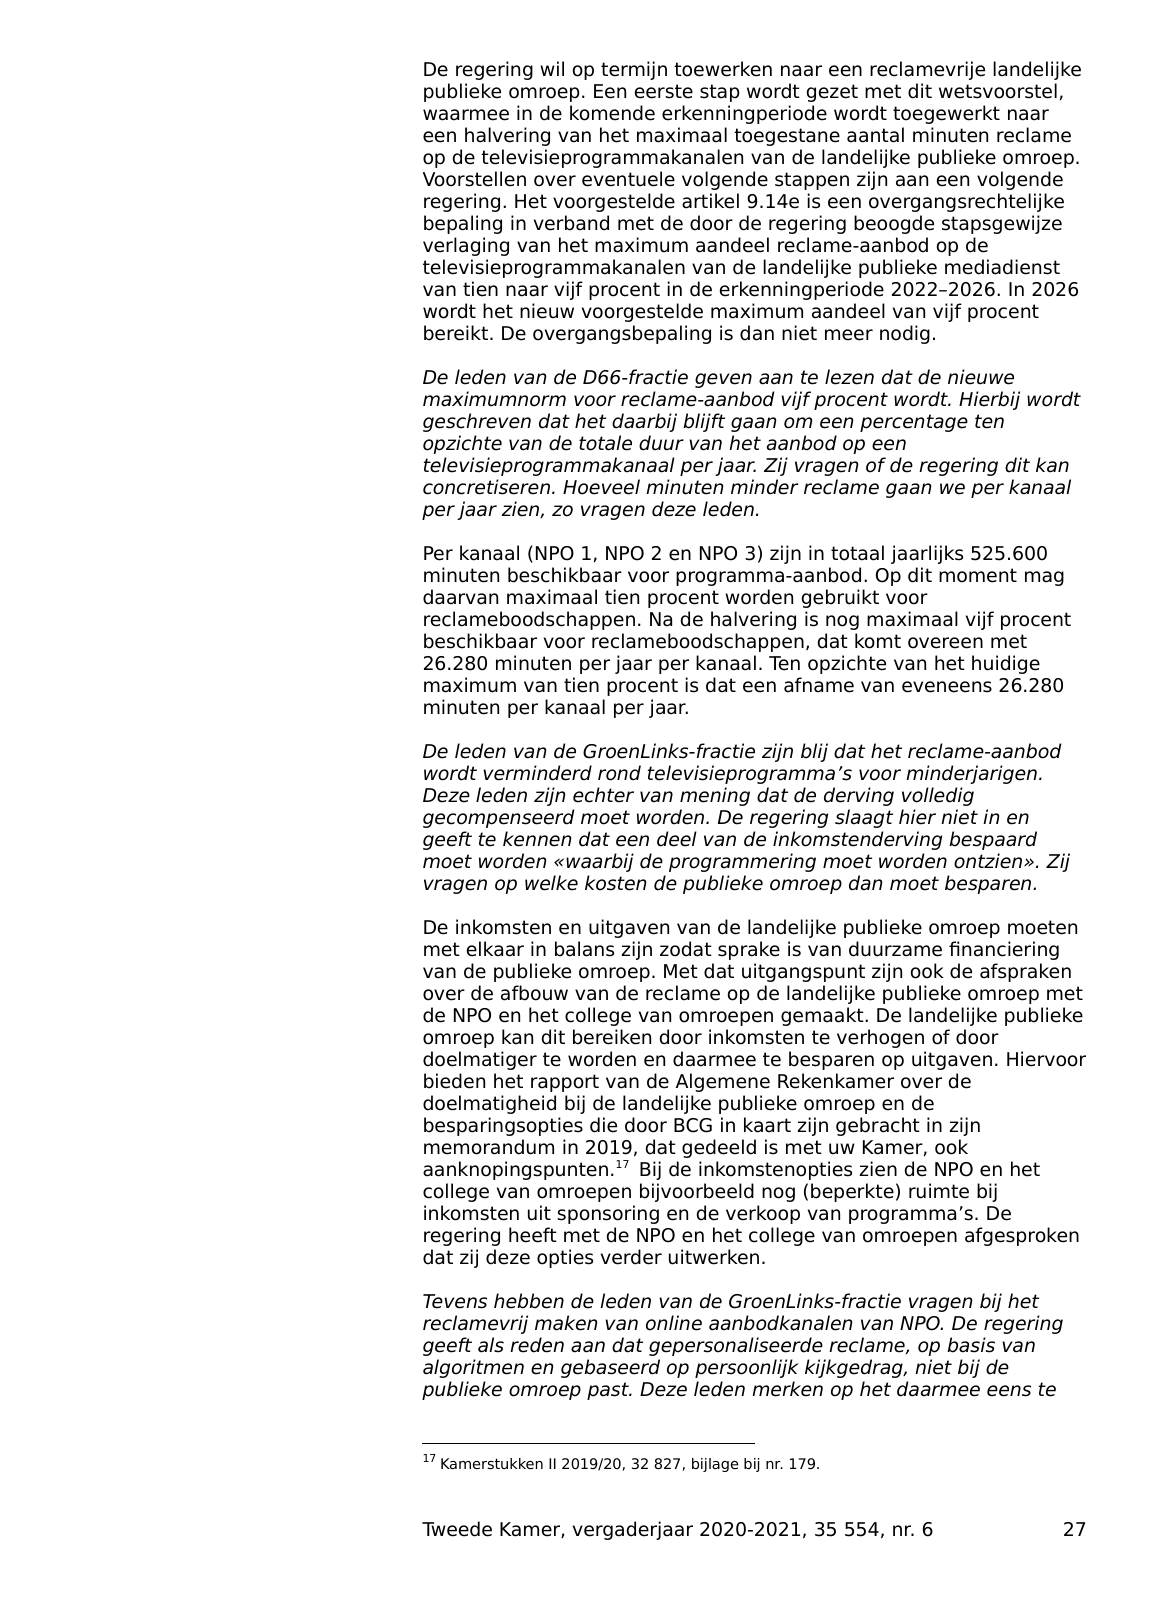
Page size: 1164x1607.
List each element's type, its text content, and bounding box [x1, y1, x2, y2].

text Per kanaal (NPO 1, NPO 2 en NPO 3) zijn in totaal jaarlijks 525.600 minuten beschikbaar voor programma-aanbod. Op dit moment mag daarvan maximaal tien procent worden gebruikt voor reclameboodschappen. Na de halvering is nog maximaal vijf procent beschikbaar voor reclameboodschappen, dat komt overeen met 26.280 minuten per jaar per kanaal. Ten opzichte van het huidige maximum van tien procent is dat een afname van eveneens 26.280 minuten per kanaal per jaar. [422, 543, 1087, 719]
text Kamerstukken II 2019/20, 32 827, bijlage bij nr. 179. [422, 1452, 1087, 1474]
text De leden van de GroenLinks-fractie zijn blij dat het reclame-aanbod wordt verminderd rond televisieprogramma’s voor minderjarigen. Deze leden zijn echter van mening dat de derving volledig gecompenseerd moet worden. De regering slaagt hier niet in en geeft te kennen dat een deel van de inkomstenderving bespaard moet worden «waarbij de programmering moet worden ontzien». Zij vragen op welke kosten de publieke omroep dan moet besparen. [422, 741, 1087, 895]
text Tevens hebben de leden van de GroenLinks-fractie vragen bij het reclamevrij maken van online aanbodkanalen van NPO. De regering geeft als reden aan dat gepersonaliseerde reclame, op basis van algoritmen en gebaseerd op persoonlijk kijkgedrag, niet bij de publieke omroep past. Deze leden merken op het daarmee eens te [422, 1291, 1087, 1401]
text De leden van de D66-fractie geven aan te lezen dat de nieuwe maximumnorm voor reclame-aanbod vijf procent wordt. Hierbij wordt geschreven dat het daarbij blijft gaan om een percentage ten opzichte van de totale duur van het aanbod op een televisieprogrammakanaal per jaar. Zij vragen of de regering dit kan concretiseren. Hoeveel minuten minder reclame gaan we per kanaal per jaar zien, zo vragen deze leden. [422, 367, 1087, 521]
text De inkomsten en uitgaven van de landelijke publieke omroep moeten met elkaar in balans zijn zodat sprake is van duurzame financiering van de publieke omroep. Met dat uitgangspunt zijn ook de afspraken over de afbouw van de reclame op de landelijke publieke omroep met de NPO en het college van omroepen gemaakt. De landelijke publieke omroep kan dit bereiken door inkomsten te verhogen of door doelmatiger te worden en daarmee te besparen op uitgaven. Hiervoor bieden het rapport van de Algemene Rekenkamer over de doelmatigheid bij de landelijke publieke omroep en de besparingsopties die door BCG in kaart zijn gebracht in zijn memorandum in 2019, dat gedeeld is met uw Kamer, ook aanknopingspunten. Bij de inkomstenopties zien de NPO en het college van omroepen bijvoorbeeld nog (beperkte) ruimte bij inkomsten uit sponsoring en de verkoop van programma’s. De regering heeft met de NPO en het college van omroepen afgesproken dat zij deze opties verder uitwerken. [422, 917, 1087, 1269]
text De regering wil op termijn toewerken naar een reclamevrije landelijke publieke omroep. Een eerste stap wordt gezet met dit wetsvoorstel, waarmee in de komende erkenningperiode wordt toegewerkt naar een halvering van het maximaal toegestane aantal minuten reclame op de televisieprogrammakanalen van de landelijke publieke omroep. Voorstellen over eventuele volgende stappen zijn aan een volgende regering. Het voorgestelde artikel 9.14e is een overgangsrechtelijke bepaling in verband met de door de regering beoogde stapsgewijze verlaging van het maximum aandeel reclame-aanbod op de televisieprogrammakanalen van de landelijke publieke mediadienst van tien naar vijf procent in de erkenningperiode 2022–2026. In 2026 wordt het nieuw voorgestelde maximum aandeel van vijf procent bereikt. De overgangsbepaling is dan niet meer nodig. [422, 59, 1087, 345]
